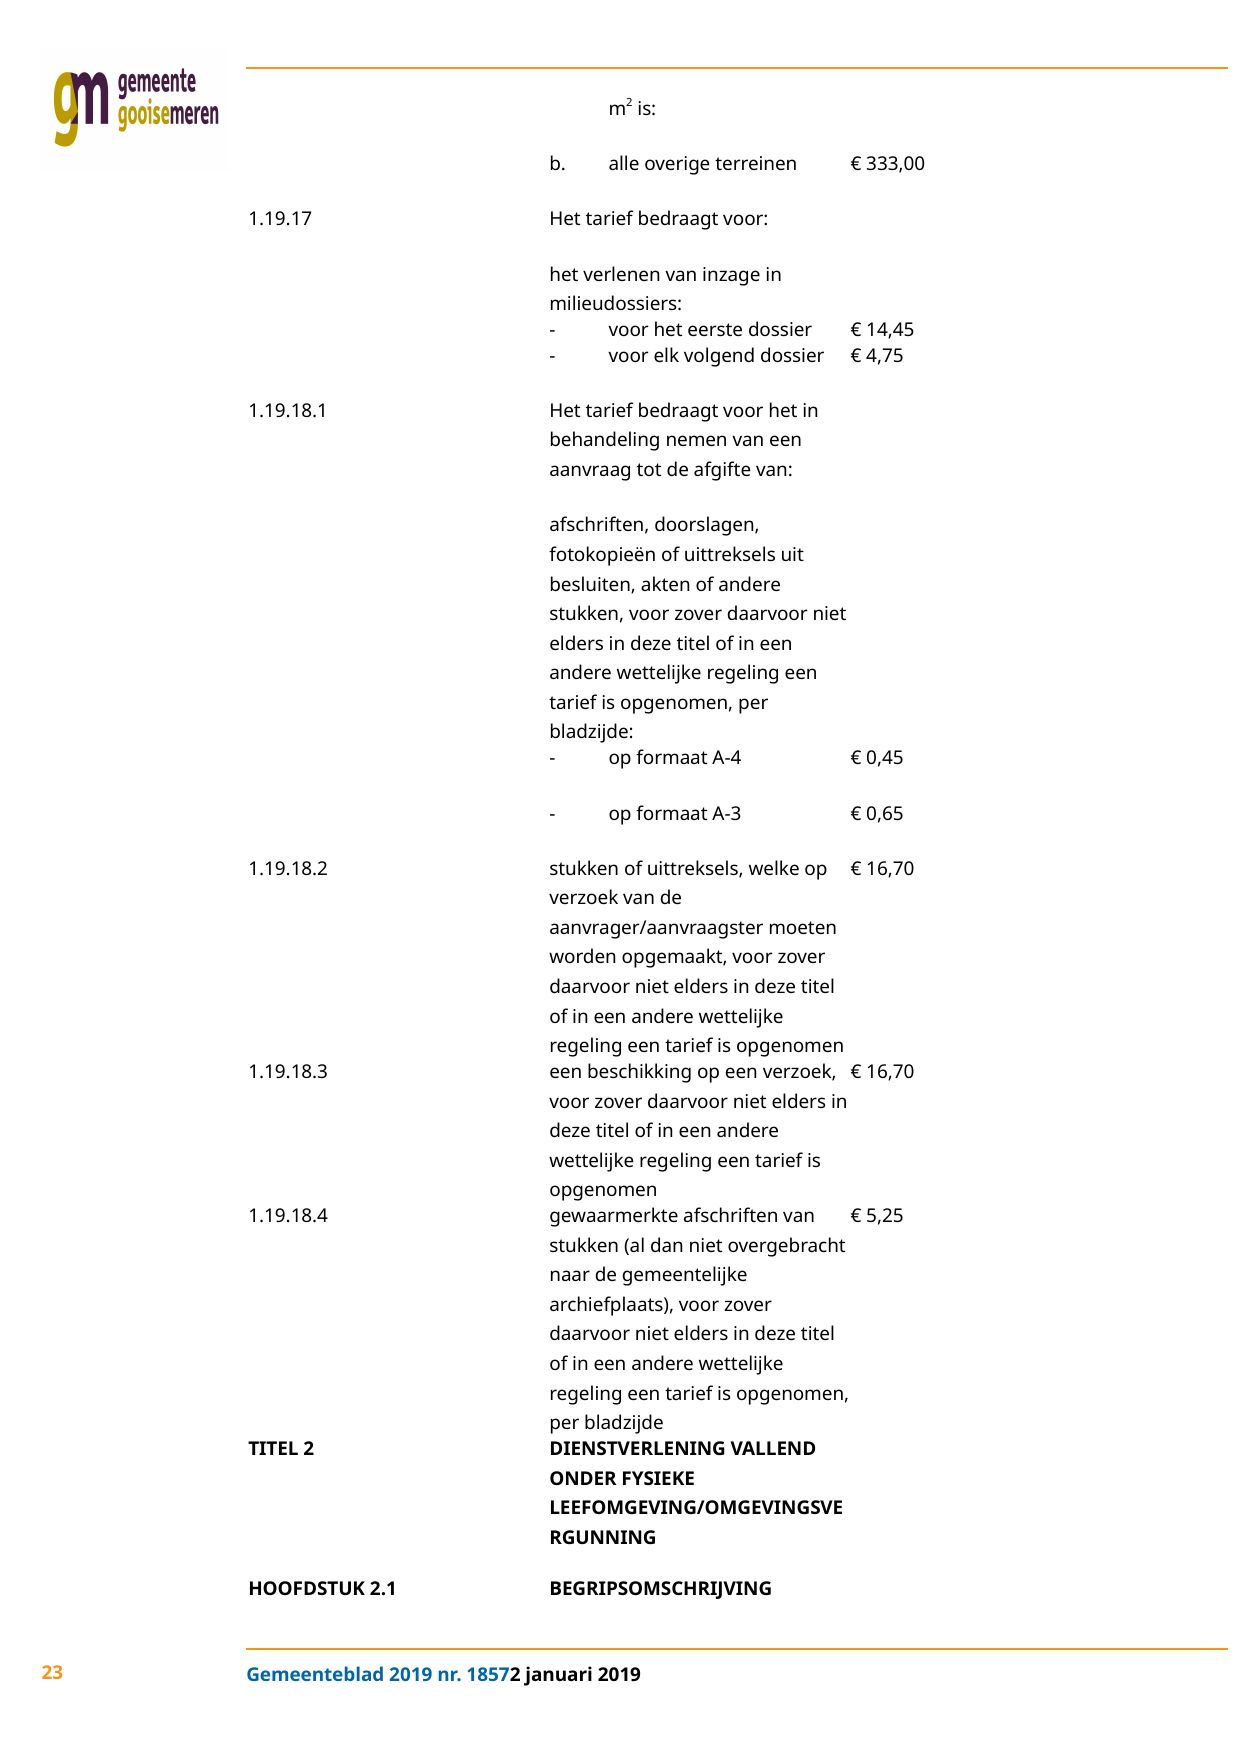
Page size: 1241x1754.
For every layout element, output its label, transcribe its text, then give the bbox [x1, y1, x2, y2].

table_cell € 4,75 [850, 342, 1152, 397]
table_cell [248, 261, 549, 316]
table_cell [850, 1435, 1152, 1549]
table_cell [248, 342, 549, 397]
table_cell € 14,45 [850, 316, 1152, 342]
table_cell op formaat A-4 [549, 744, 850, 800]
table_cell [850, 397, 1152, 482]
table_cell [248, 800, 549, 855]
table_cell m2 is: [549, 95, 850, 150]
table_cell [248, 95, 549, 150]
table_cell 1.19.18.2 [248, 855, 549, 1058]
picture [41, 47, 231, 172]
table_cell [850, 261, 1152, 316]
table_cell 1.19.18.1 [248, 397, 549, 482]
table_cell [850, 1550, 1152, 1575]
table_cell voor elk volgend dossier [549, 342, 850, 397]
table_cell op formaat A-3 [549, 800, 850, 855]
table_cell 1.19.17 [248, 205, 549, 261]
table_cell [248, 482, 549, 744]
table_cell [248, 150, 549, 205]
table_cell € 16,70 [850, 1058, 1152, 1202]
table_cell Het tarief bedraagt voor het in behandeling nemen van een aanvraag tot de afgifte van: [549, 397, 850, 482]
table_cell [248, 744, 549, 800]
table_cell 1.19.18.3 [248, 1058, 549, 1202]
table_cell [850, 95, 1152, 150]
table_cell [248, 1550, 549, 1575]
table_cell HOOFDSTUK 2.1 [248, 1575, 549, 1601]
table_cell [549, 1550, 850, 1575]
table_cell [850, 482, 1152, 744]
table_cell € 333,00 [850, 150, 1152, 205]
table_cell € 0,65 [850, 800, 1152, 855]
table_cell [850, 205, 1152, 261]
table_cell het verlenen van inzage in milieudossiers: [549, 261, 850, 316]
table_cell voor het eerste dossier [549, 316, 850, 342]
table_cell TITEL 2 [248, 1435, 549, 1549]
table_cell een beschikking op een verzoek, voor zover daarvoor niet elders in deze titel of in een andere wettelijke regeling een tarief is opgenomen [549, 1058, 850, 1202]
table_cell DIENSTVERLENING VALLEND ONDER FYSIEKE LEEFOMGEVING/OMGEVINGSVERGUNNING [549, 1435, 850, 1549]
table_cell alle overige terreinen [549, 150, 850, 205]
table_cell 1.19.18.4 [248, 1202, 549, 1435]
table_cell stukken of uittreksels, welke op verzoek van de aanvrager/aanvraagster moeten worden opgemaakt, voor zover daarvoor niet elders in deze titel of in een andere wettelijke regeling een tarief is opgenomen [549, 855, 850, 1058]
table_cell gewaarmerkte afschriften van stukken (al dan niet overgebracht naar de gemeentelijke archiefplaats), voor zover daarvoor niet elders in deze titel of in een andere wettelijke regeling een tarief is opgenomen, per bladzijde [549, 1202, 850, 1435]
table_cell Het tarief bedraagt voor: [549, 205, 850, 261]
table_cell € 16,70 [850, 855, 1152, 1058]
table_cell € 0,45 [850, 744, 1152, 800]
table_cell BEGRIPSOMSCHRIJVING [549, 1575, 850, 1601]
table_cell afschriften, doorslagen, fotokopieën of uittreksels uit besluiten, akten of andere stukken, voor zover daarvoor niet elders in deze titel of in een andere wettelijke regeling een tarief is opgenomen, per bladzijde: [549, 482, 850, 744]
table_cell [248, 316, 549, 342]
table_cell € 5,25 [850, 1202, 1152, 1435]
table_cell [850, 1575, 1152, 1601]
